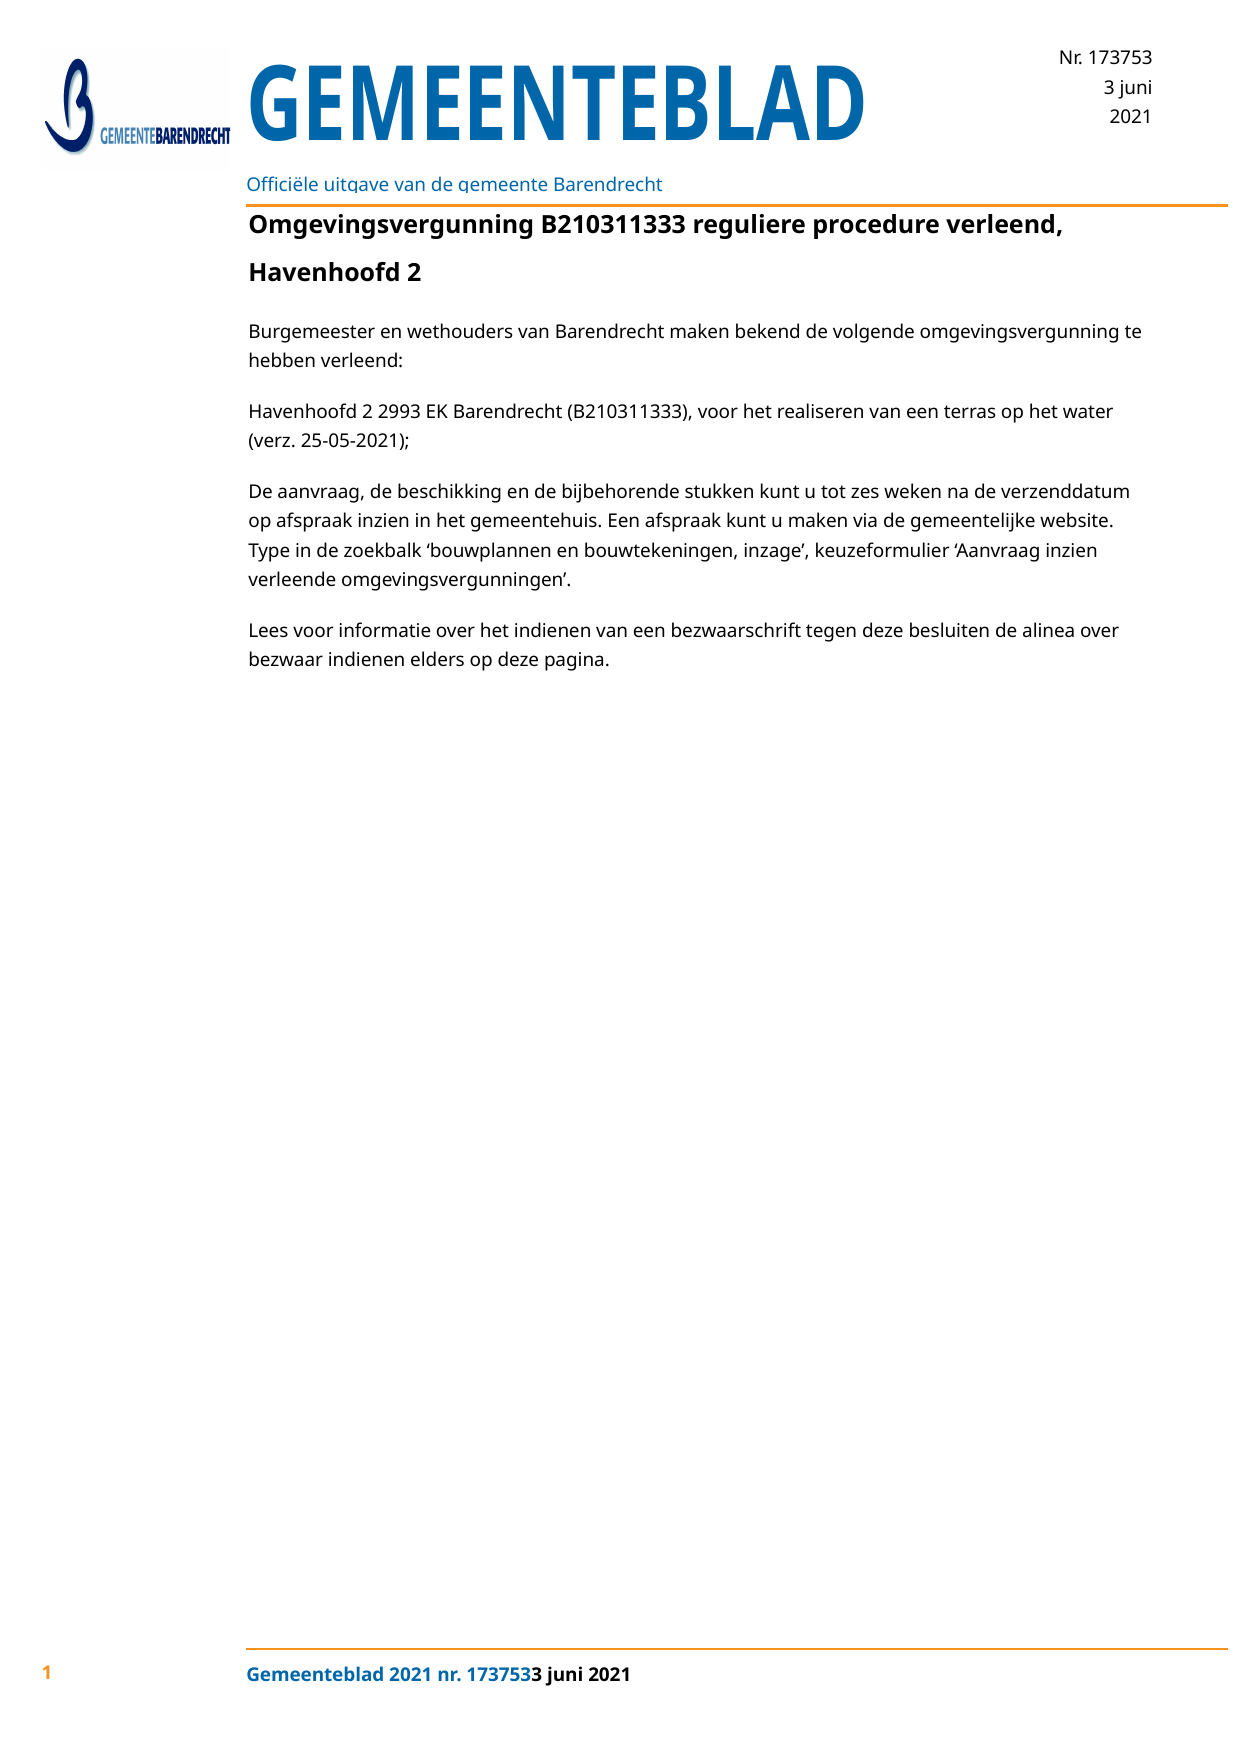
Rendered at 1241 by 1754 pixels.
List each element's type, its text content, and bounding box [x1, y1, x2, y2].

text Burgemeester en wethouders van Barendrecht maken bekend de volgende omgevingsvergunning te hebben verleend: [248, 318, 1152, 373]
text Havenhoofd 2 2993 EK Barendrecht (B210311333), voor het realiseren van een terras op het water (verz. 25-05-2021); [248, 398, 1152, 453]
text De aanvraag, de beschikking en de bijbehorende stukken kunt u tot zes weken na de verzenddatum op afspraak inzien in het gemeentehuis. Een afspraak kunt u maken via de gemeentelijke website. Type in de zoekbalk ‘bouwplannen en bouwtekeningen, inzage’, keuzeformulier ‘Aanvraag inzien verleende omgevingsvergunningen’. [248, 478, 1152, 592]
text Lees voor informatie over het indienen van een bezwaarschrift tegen deze besluiten de alinea over bezwaar indienen elders op deze pagina. [248, 617, 1152, 672]
picture [41, 47, 231, 172]
text Omgevingsvergunning B210311333 reguliere procedure verleend, Havenhoofd 2 [248, 207, 1152, 288]
